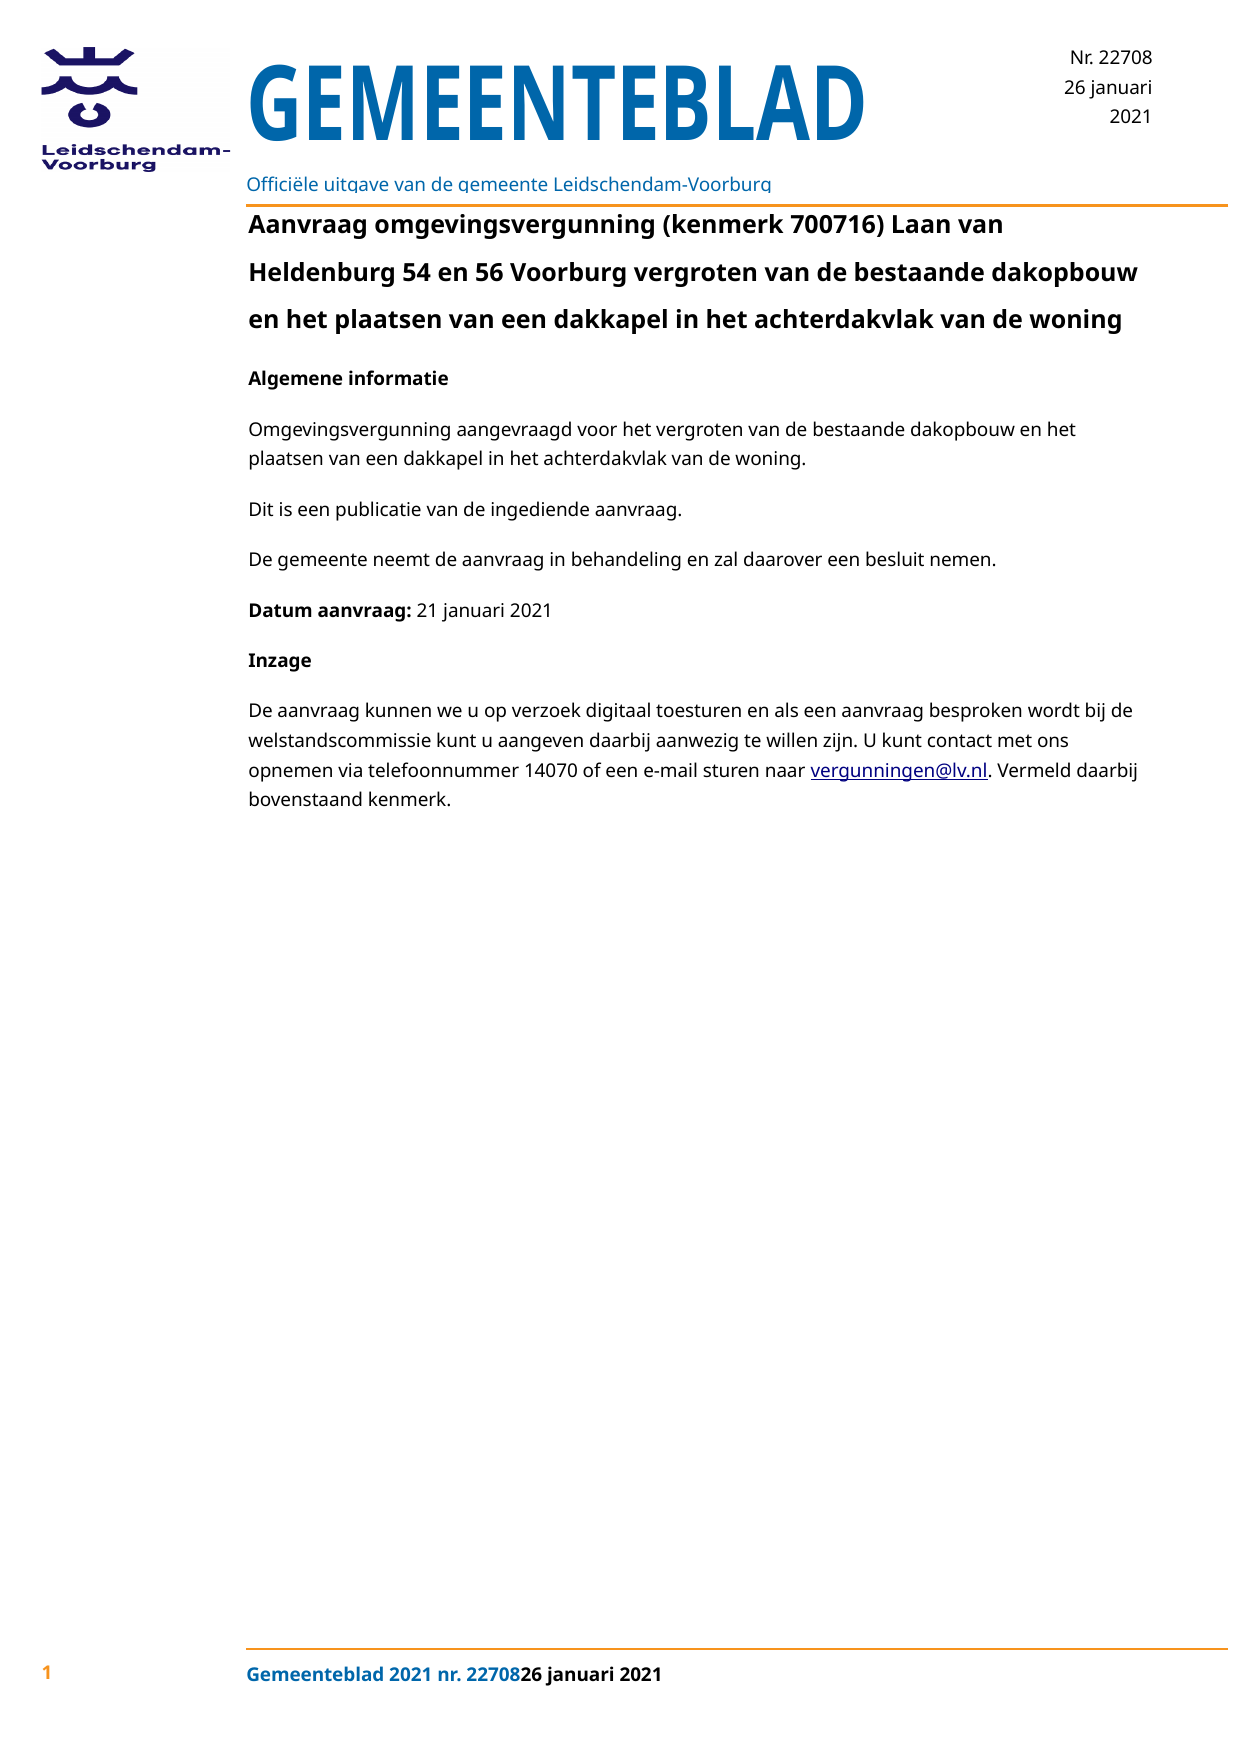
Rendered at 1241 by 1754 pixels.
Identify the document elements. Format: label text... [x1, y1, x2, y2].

text De gemeente neemt de aanvraag in behandeling en zal daarover een besluit nemen. [248, 546, 1152, 572]
text Datum aanvraag: 21 januari 2021 [248, 597, 1152, 622]
text Omgevingsvergunning aangevraagd voor het vergroten van de bestaande dakopbouw en het plaatsen van een dakkapel in het achterdakvlak van de woning. [248, 416, 1152, 471]
picture [41, 47, 231, 172]
text Aanvraag omgevingsvergunning (kenmerk 700716) Laan van Heldenburg 54 en 56 Voorburg vergroten van de bestaande dakopbouw en het plaatsen van een dakkapel in het achterdakvlak van de woning [248, 207, 1152, 336]
text Algemene informatie [248, 366, 1152, 391]
text Dit is een publicatie van de ingediende aanvraag. [248, 496, 1152, 522]
text Inzage [248, 647, 1152, 673]
text De aanvraag kunnen we u op verzoek digitaal toesturen en als een aanvraag besproken wordt bij de welstandscommissie kunt u aangeven daarbij aanwezig te willen zijn. U kunt contact met ons opnemen via telefoonnummer 14070 of een e-mail sturen naar vergunningen@lv.nl. Vermeld daarbij bovenstaand kenmerk. [248, 698, 1152, 812]
